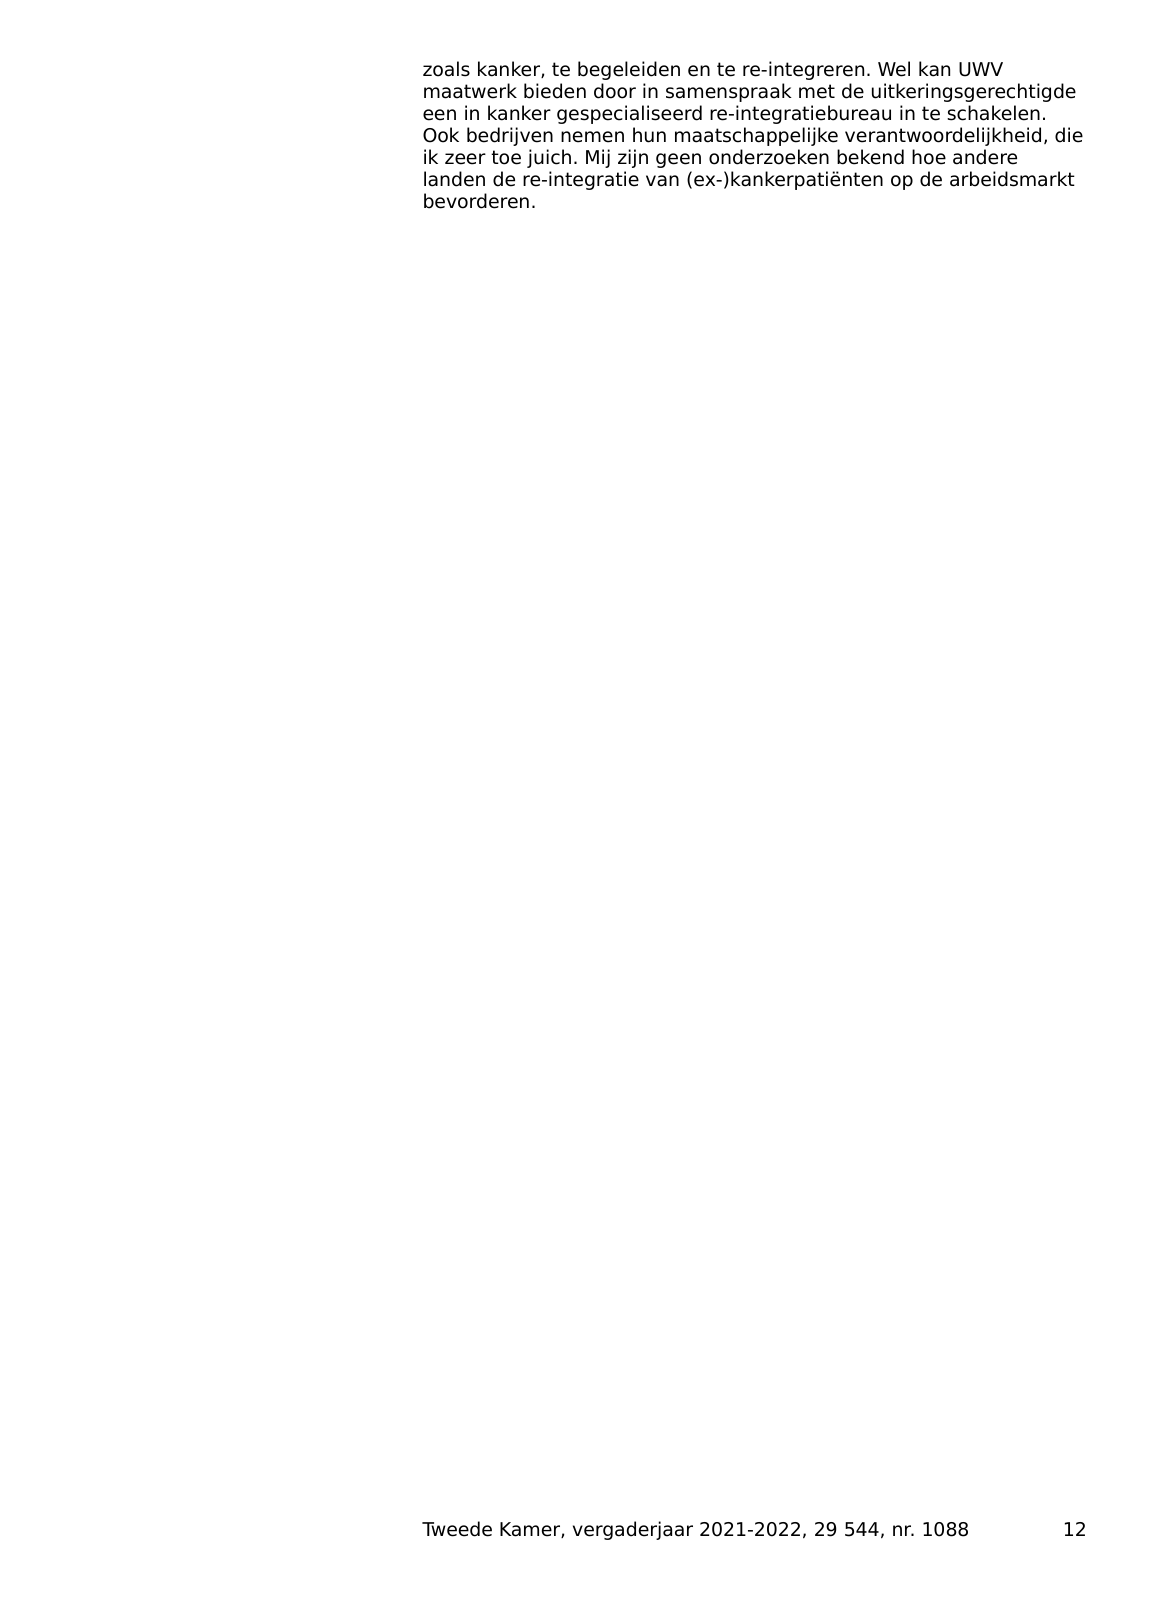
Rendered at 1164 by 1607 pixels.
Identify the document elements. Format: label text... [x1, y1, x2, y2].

text zoals kanker, te begeleiden en te re-integreren. Wel kan UWV maatwerk bieden door in samenspraak met de uitkeringsgerechtigde een in kanker gespecialiseerd re-integratiebureau in te schakelen. Ook bedrijven nemen hun maatschappelijke verantwoordelijkheid, die ik zeer toe juich. Mij zijn geen onderzoeken bekend hoe andere landen de re-integratie van (ex-)kankerpatiënten op de arbeidsmarkt bevorderen. [422, 59, 1087, 213]
